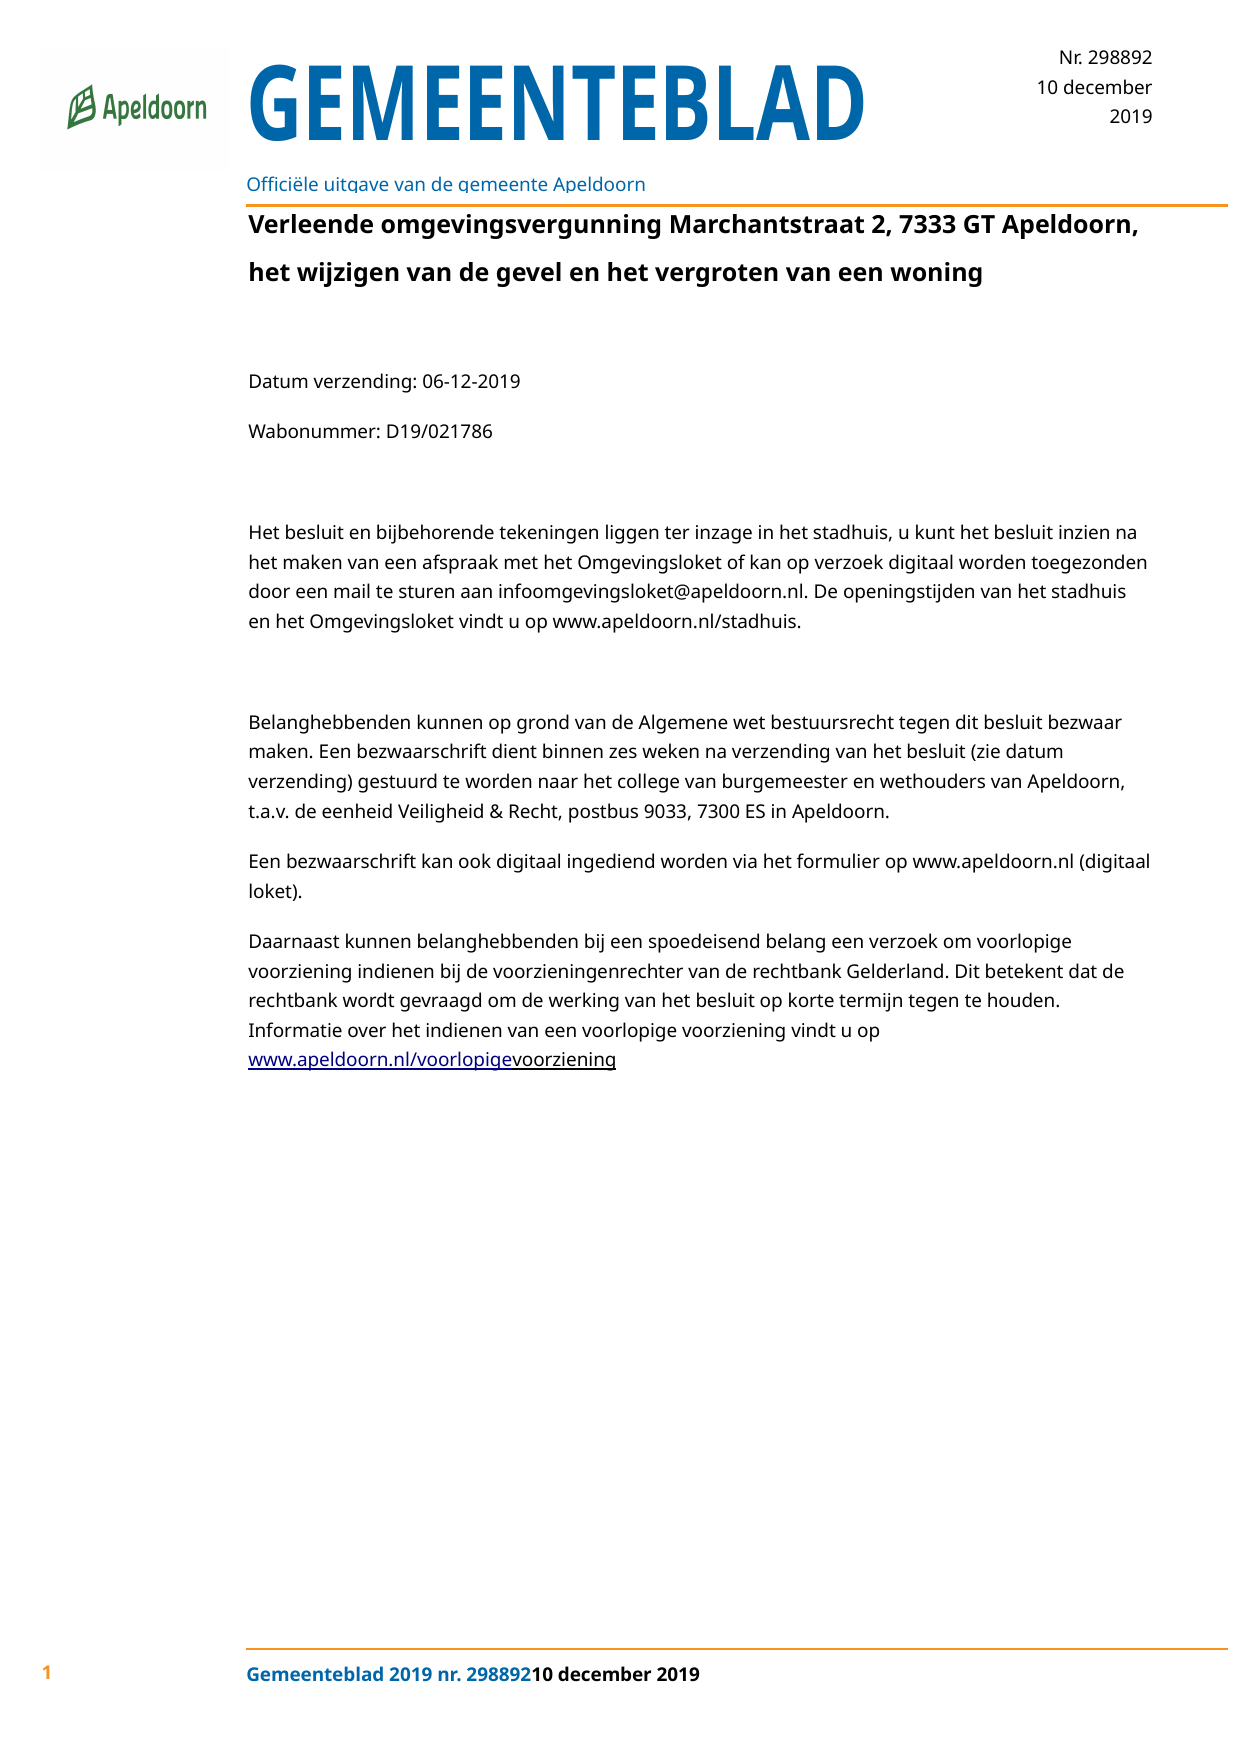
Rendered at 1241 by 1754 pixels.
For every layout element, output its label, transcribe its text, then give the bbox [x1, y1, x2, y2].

picture [41, 47, 231, 172]
text Daarnaast kunnen belanghebbenden bij een spoedeisend belang een verzoek om voorlopige voorziening indienen bij de voorzieningenrechter van de rechtbank Gelderland. Dit betekent dat de rechtbank wordt gevraagd om de werking van het besluit op korte termijn tegen te houden. Informatie over het indienen van een voorlopige voorziening vindt u op www.apeldoorn.nl/voorlopigevoorziening [248, 928, 1152, 1072]
text Verleende omgevingsvergunning Marchantstraat 2, 7333 GT Apeldoorn, het wijzigen van de gevel en het vergroten van een woning [248, 207, 1152, 288]
text Wabonummer: D19/021786 [248, 419, 1152, 444]
text Belanghebbenden kunnen op grond van de Algemene wet bestuursrecht tegen dit besluit bezwaar maken. Een bezwaarschrift dient binnen zes weken na verzending van het besluit (zie datum verzending) gestuurd te worden naar het college van burgemeester en wethouders van Apeldoorn, t.a.v. de eenheid Veiligheid & Recht, postbus 9033, 7300 ES in Apeldoorn. [248, 709, 1152, 824]
text Het besluit en bijbehorende tekeningen liggen ter inzage in het stadhuis, u kunt het besluit inzien na het maken van een afspraak met het Omgevingsloket of kan op verzoek digitaal worden toegezonden door een mail te sturen aan infoomgevingsloket@apeldoorn.nl. De openingstijden van het stadhuis en het Omgevingsloket vindt u op www.apeldoorn.nl/stadhuis. [248, 519, 1152, 634]
text Datum verzending: 06-12-2019 [248, 368, 1152, 394]
text Een bezwaarschrift kan ook digitaal ingediend worden via het formulier op www.apeldoorn.nl (digitaal loket). [248, 848, 1152, 904]
